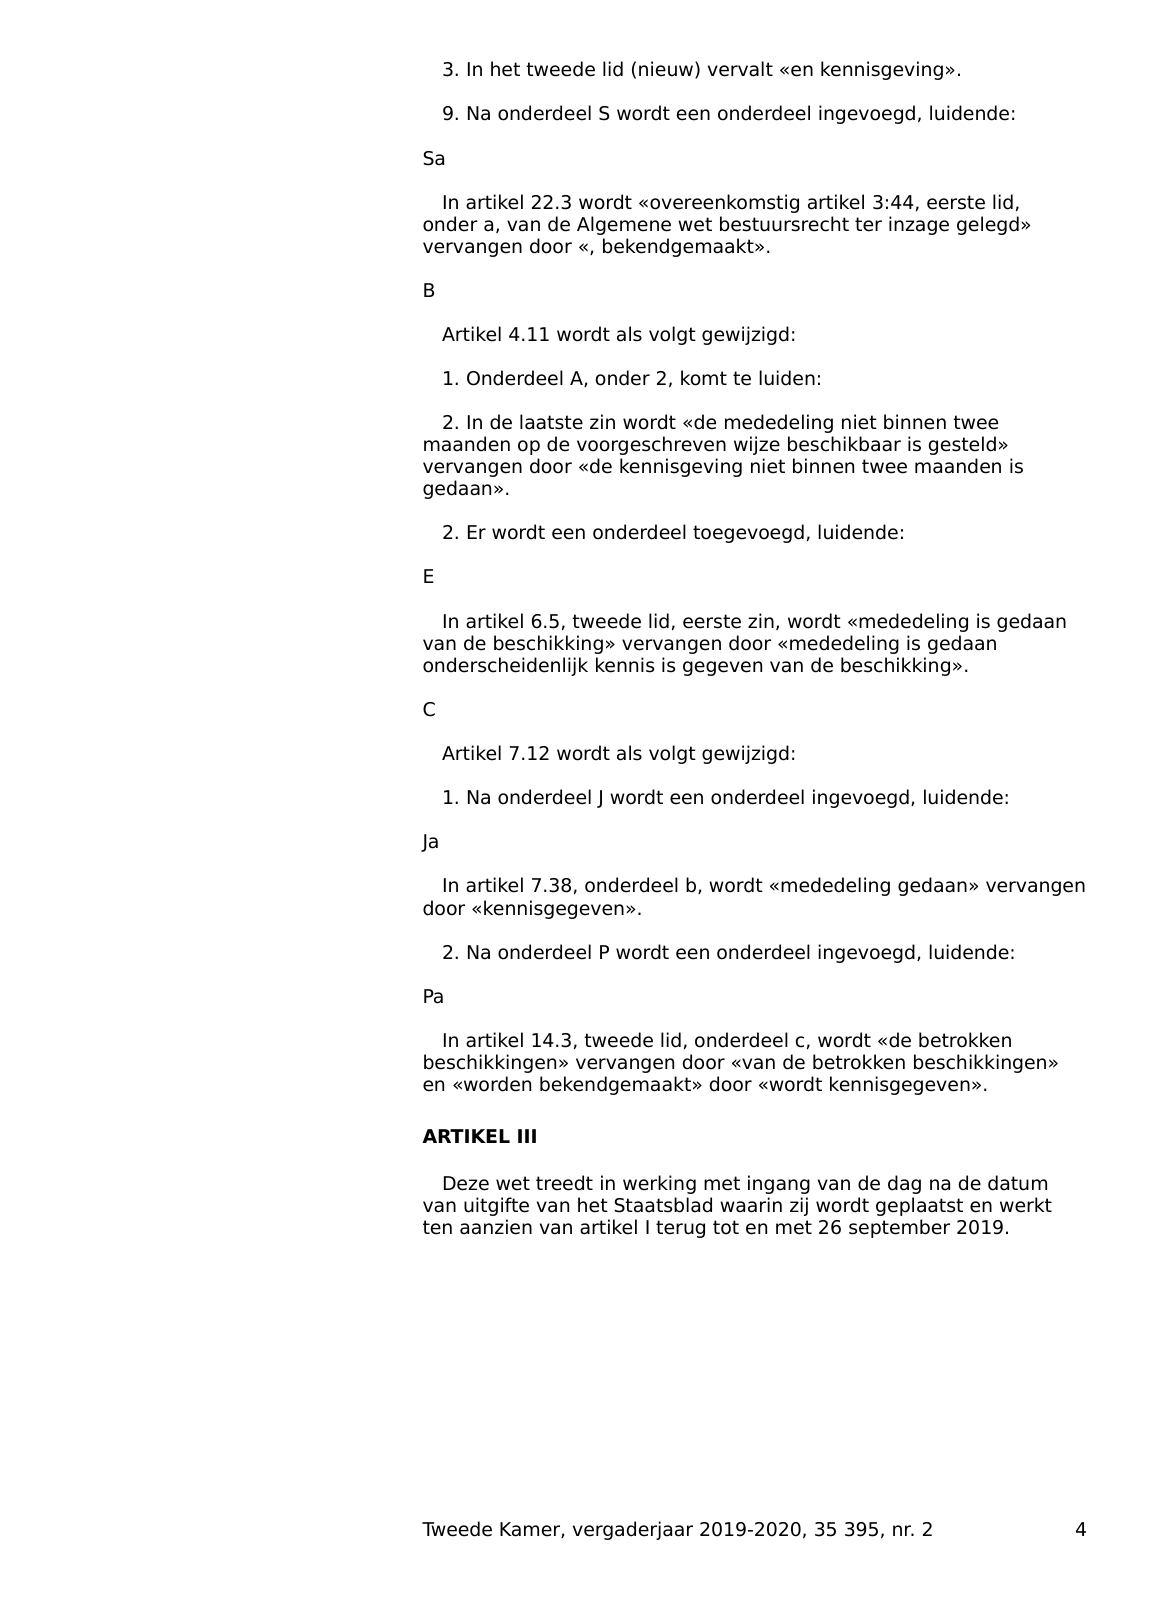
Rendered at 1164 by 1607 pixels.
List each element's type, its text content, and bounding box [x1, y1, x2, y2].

text In artikel 22.3 wordt «overeenkomstig artikel 3:44, eerste lid, onder a, van de Algemene wet bestuursrecht ter inzage gelegd» vervangen door «, bekendgemaakt». [422, 192, 1087, 257]
text B [422, 280, 1087, 302]
subtitle ARTIKEL III [422, 1126, 1087, 1148]
text In artikel 6.5, tweede lid, eerste zin, wordt «mededeling is gedaan van de beschikking» vervangen door «mededeling is gedaan onderscheidenlijk kennis is gegeven van de beschikking». [422, 611, 1087, 677]
text Deze wet treedt in werking met ingang van de dag na de datum van uitgifte van het Staatsblad waarin zij wordt geplaatst en werkt ten aanzien van artikel I terug tot en met 26 september 2019. [422, 1173, 1087, 1239]
text In artikel 7.38, onderdeel b, wordt «mededeling gedaan» vervangen door «kennisgegeven». [422, 875, 1087, 919]
text 2. Na onderdeel P wordt een onderdeel ingevoegd, luidende: [422, 942, 1087, 963]
text 2. Er wordt een onderdeel toegevoegd, luidende: [422, 522, 1087, 544]
text C [422, 699, 1087, 721]
text 1. Onderdeel A, onder 2, komt te luiden: [422, 368, 1087, 390]
text Ja [422, 831, 1087, 853]
text In artikel 14.3, tweede lid, onderdeel c, wordt «de betrokken beschikkingen» vervangen door «van de betrokken beschikkingen» en «worden bekendgemaakt» door «wordt kennisgegeven». [422, 1030, 1087, 1096]
text Pa [422, 986, 1087, 1008]
text Sa [422, 147, 1087, 169]
text 3. In het tweede lid (nieuw) vervalt «en kennisgeving». [422, 59, 1087, 81]
text 1. Na onderdeel J wordt een onderdeel ingevoegd, luidende: [422, 787, 1087, 809]
text 2. In de laatste zin wordt «de mededeling niet binnen twee maanden op de voorgeschreven wijze beschikbaar is gesteld» vervangen door «de kennisgeving niet binnen twee maanden is gedaan». [422, 412, 1087, 500]
text E [422, 566, 1087, 588]
text Artikel 4.11 wordt als volgt gewijzigd: [422, 324, 1087, 346]
text 9. Na onderdeel S wordt een onderdeel ingevoegd, luidende: [422, 103, 1087, 125]
text Artikel 7.12 wordt als volgt gewijzigd: [422, 743, 1087, 765]
